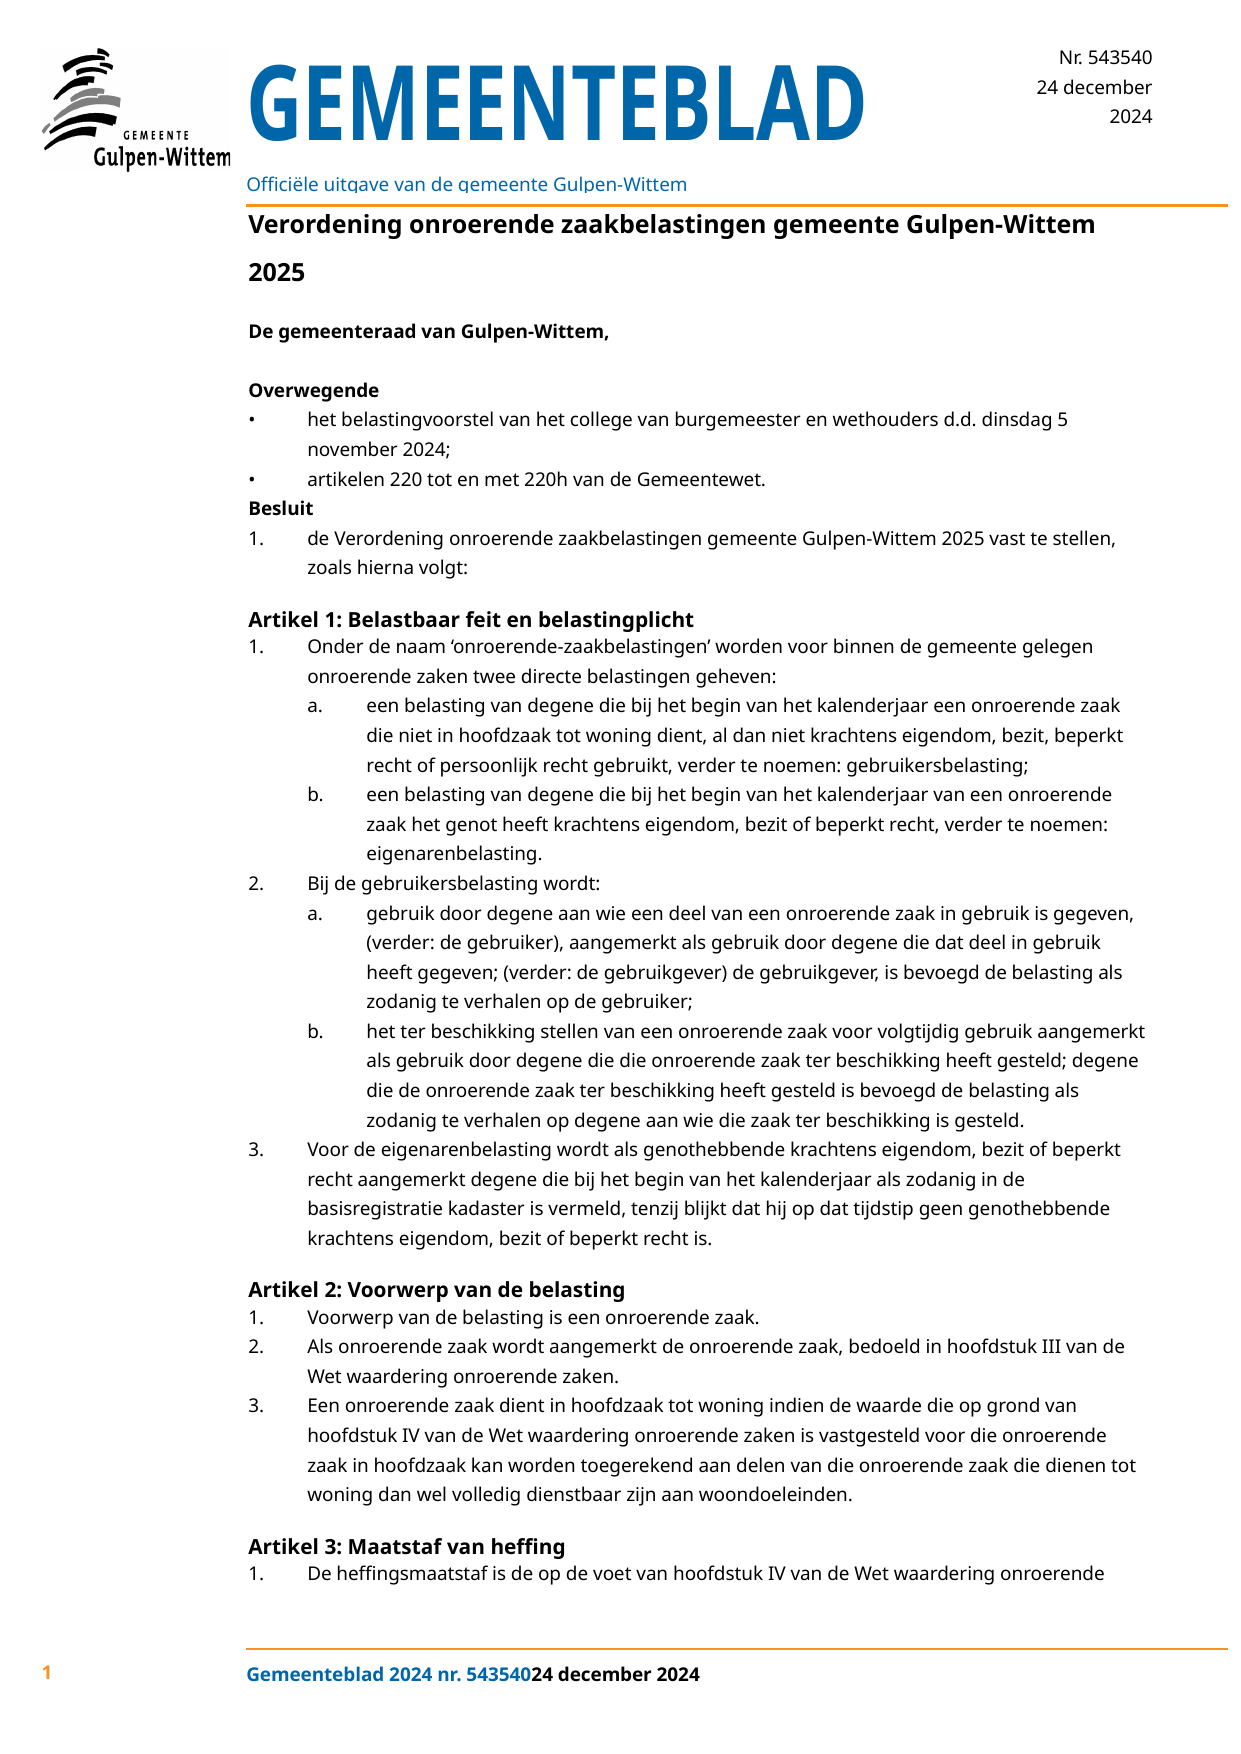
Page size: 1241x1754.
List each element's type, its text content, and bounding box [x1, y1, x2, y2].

list De heffingsmaatstaf is de op de voet van hoofdstuk IV van de Wet waardering onroerende [248, 1560, 1152, 1586]
picture [41, 47, 231, 172]
text Besluit [248, 495, 1152, 521]
list Een onroerende zaak dient in hoofdzaak tot woning indien de waarde die op grond van hoofdstuk IV van de Wet waardering onroerende zaken is vastgesteld voor die onroerende zaak in hoofdzaak kan worden toegerekend aan delen van die onroerende zaak die dienen tot woning dan wel volledig dienstbaar zijn aan woondoeleinden. [248, 1393, 1152, 1507]
list Voor de eigenarenbelasting wordt als genothebbende krachtens eigendom, bezit of beperkt recht aangemerkt degene die bij het begin van het kalenderjaar als zodanig in de basisregistratie kadaster is vermeld, tenzij blijkt dat hij op dat tijdstip geen genothebbende krachtens eigendom, bezit of beperkt recht is. [248, 1136, 1152, 1251]
list gebruik door degene aan wie een deel van een onroerende zaak in gebruik is gegeven, (verder: de gebruiker), aangemerkt als gebruik door degene die dat deel in gebruik heeft gegeven; (verder: de gebruikgever) de gebruikgever, is bevoegd de belasting als zodanig te verhalen op de gebruiker; [307, 900, 1152, 1014]
text Verordening onroerende zaakbelastingen gemeente Gulpen-Wittem 2025 [248, 207, 1152, 288]
text Artikel 1: Belastbaar feit en belastingplicht [248, 605, 1152, 633]
list het ter beschikking stellen van een onroerende zaak voor volgtijdig gebruik aangemerkt als gebruik door degene die die onroerende zaak ter beschikking heeft gesteld; degene die de onroerende zaak ter beschikking heeft gesteld is bevoegd de belasting als zodanig te verhalen op degene aan wie die zaak ter beschikking is gesteld. [307, 1018, 1152, 1132]
text De gemeenteraad van Gulpen-Wittem, [248, 318, 1152, 344]
list Bij de gebruikersbelasting wordt: [248, 870, 1152, 896]
list de Verordening onroerende zaakbelastingen gemeente Gulpen-Wittem 2025 vast te stellen, zoals hierna volgt: [248, 525, 1152, 580]
text Artikel 2: Voorwerp van de belasting [248, 1276, 1152, 1304]
text Overwegende [248, 377, 1152, 403]
list het belastingvoorstel van het college van burgemeester en wethouders d.d. dinsdag 5 november 2024; [248, 407, 1152, 462]
list Als onroerende zaak wordt aangemerkt de onroerende zaak, bedoeld in hoofdstuk III van de Wet waardering onroerende zaken. [248, 1333, 1152, 1389]
list Onder de naam ‘onroerende-zaakbelastingen’ worden voor binnen de gemeente gelegen onroerende zaken twee directe belastingen geheven: [248, 633, 1152, 689]
list een belasting van degene die bij het begin van het kalenderjaar een onroerende zaak die niet in hoofdzaak tot woning dient, al dan niet krachtens eigendom, bezit, beperkt recht of persoonlijk recht gebruikt, verder te noemen: gebruikersbelasting; [307, 693, 1152, 777]
text Artikel 3: Maatstaf van heffing [248, 1532, 1152, 1560]
list artikelen 220 tot en met 220h van de Gemeentewet. [248, 466, 1152, 492]
list een belasting van degene die bij het begin van het kalenderjaar van een onroerende zaak het genot heeft krachtens eigendom, bezit of beperkt recht, verder te noemen: eigenarenbelasting. [307, 781, 1152, 866]
list Voorwerp van de belasting is een onroerende zaak. [248, 1304, 1152, 1330]
